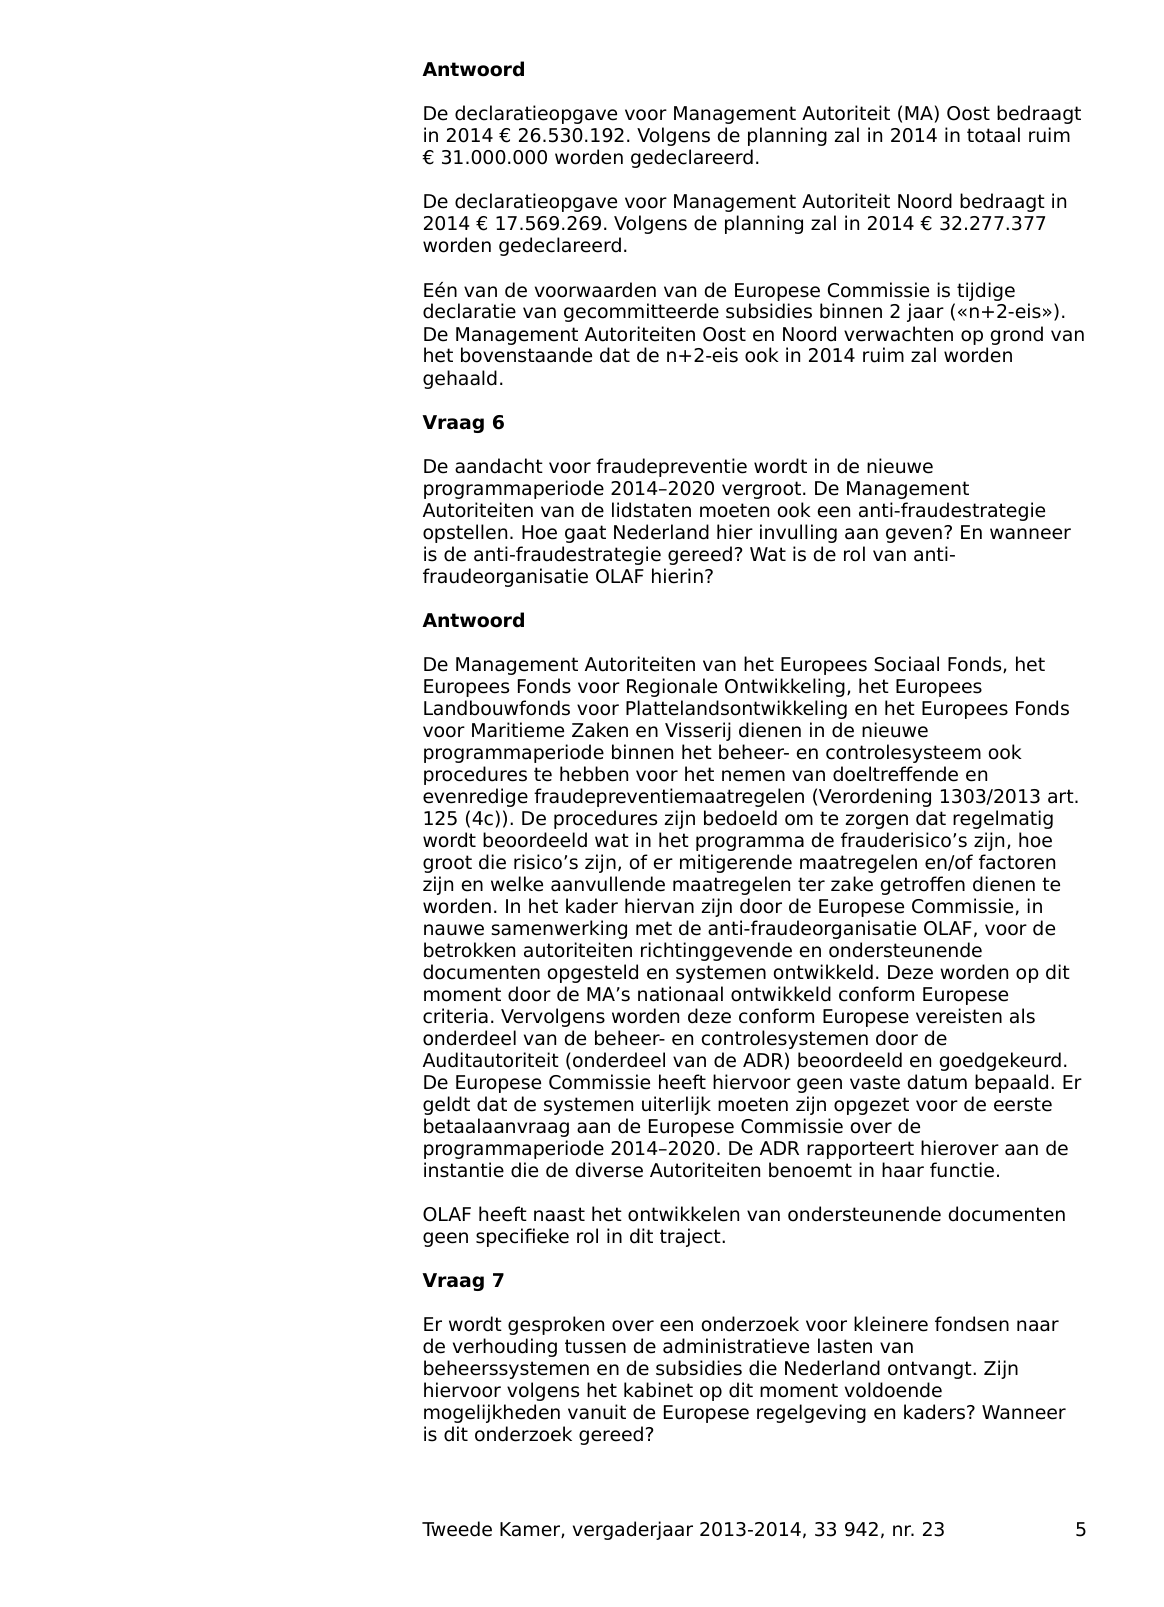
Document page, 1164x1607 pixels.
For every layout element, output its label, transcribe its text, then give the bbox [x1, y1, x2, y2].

subtitle Vraag 7 [422, 1270, 1087, 1292]
subtitle Vraag 6 [422, 412, 1087, 433]
subtitle Antwoord [422, 610, 1087, 632]
text Er wordt gesproken over een onderzoek voor kleinere fondsen naar de verhouding tussen de administratieve lasten van beheerssystemen en de subsidies die Nederland ontvangt. Zijn hiervoor volgens het kabinet op dit moment voldoende mogelijkheden vanuit de Europese regelgeving en kaders? Wanneer is dit onderzoek gereed? [422, 1314, 1087, 1446]
text De Management Autoriteiten van het Europees Sociaal Fonds, het Europees Fonds voor Regionale Ontwikkeling, het Europees Landbouwfonds voor Plattelandsontwikkeling en het Europees Fonds voor Maritieme Zaken en Visserij dienen in de nieuwe programmaperiode binnen het beheer- en controlesysteem ook procedures te hebben voor het nemen van doeltreffende en evenredige fraudepreventiemaatregelen (Verordening 1303/2013 art. 125 (4c)). De procedures zijn bedoeld om te zorgen dat regelmatig wordt beoordeeld wat in het programma de frauderisico’s zijn, hoe groot die risico’s zijn, of er mitigerende maatregelen en/of factoren zijn en welke aanvullende maatregelen ter zake getroffen dienen te worden. In het kader hiervan zijn door de Europese Commissie, in nauwe samenwerking met de anti-fraudeorganisatie OLAF, voor de betrokken autoriteiten richtinggevende en ondersteunende documenten opgesteld en systemen ontwikkeld. Deze worden op dit moment door de MA’s nationaal ontwikkeld conform Europese criteria. Vervolgens worden deze conform Europese vereisten als onderdeel van de beheer- en controlesystemen door de Auditautoriteit (onderdeel van de ADR) beoordeeld en goedgekeurd. De Europese Commissie heeft hiervoor geen vaste datum bepaald. Er geldt dat de systemen uiterlijk moeten zijn opgezet voor de eerste betaalaanvraag aan de Europese Commissie over de programmaperiode 2014–2020. De ADR rapporteert hierover aan de instantie die de diverse Autoriteiten benoemt in haar functie. [422, 654, 1087, 1181]
text Eén van de voorwaarden van de Europese Commissie is tijdige declaratie van gecommitteerde subsidies binnen 2 jaar («n+2-eis»). De Management Autoriteiten Oost en Noord verwachten op grond van het bovenstaande dat de n+2-eis ook in 2014 ruim zal worden gehaald. [422, 279, 1087, 389]
text De aandacht voor fraudepreventie wordt in de nieuwe programmaperiode 2014–2020 vergroot. De Management Autoriteiten van de lidstaten moeten ook een anti-fraudestrategie opstellen. Hoe gaat Nederland hier invulling aan geven? En wanneer is de anti-fraudestrategie gereed? Wat is de rol van anti-fraudeorganisatie OLAF hierin? [422, 456, 1087, 588]
text De declaratieopgave voor Management Autoriteit Noord bedraagt in 2014 € 17.569.269. Volgens de planning zal in 2014 € 32.277.377 worden gedeclareerd. [422, 191, 1087, 257]
text De declaratieopgave voor Management Autoriteit (MA) Oost bedraagt in 2014 € 26.530.192. Volgens de planning zal in 2014 in totaal ruim € 31.000.000 worden gedeclareerd. [422, 103, 1087, 169]
subtitle Antwoord [422, 59, 1087, 81]
text OLAF heeft naast het ontwikkelen van ondersteunende documenten geen specifieke rol in dit traject. [422, 1204, 1087, 1248]
